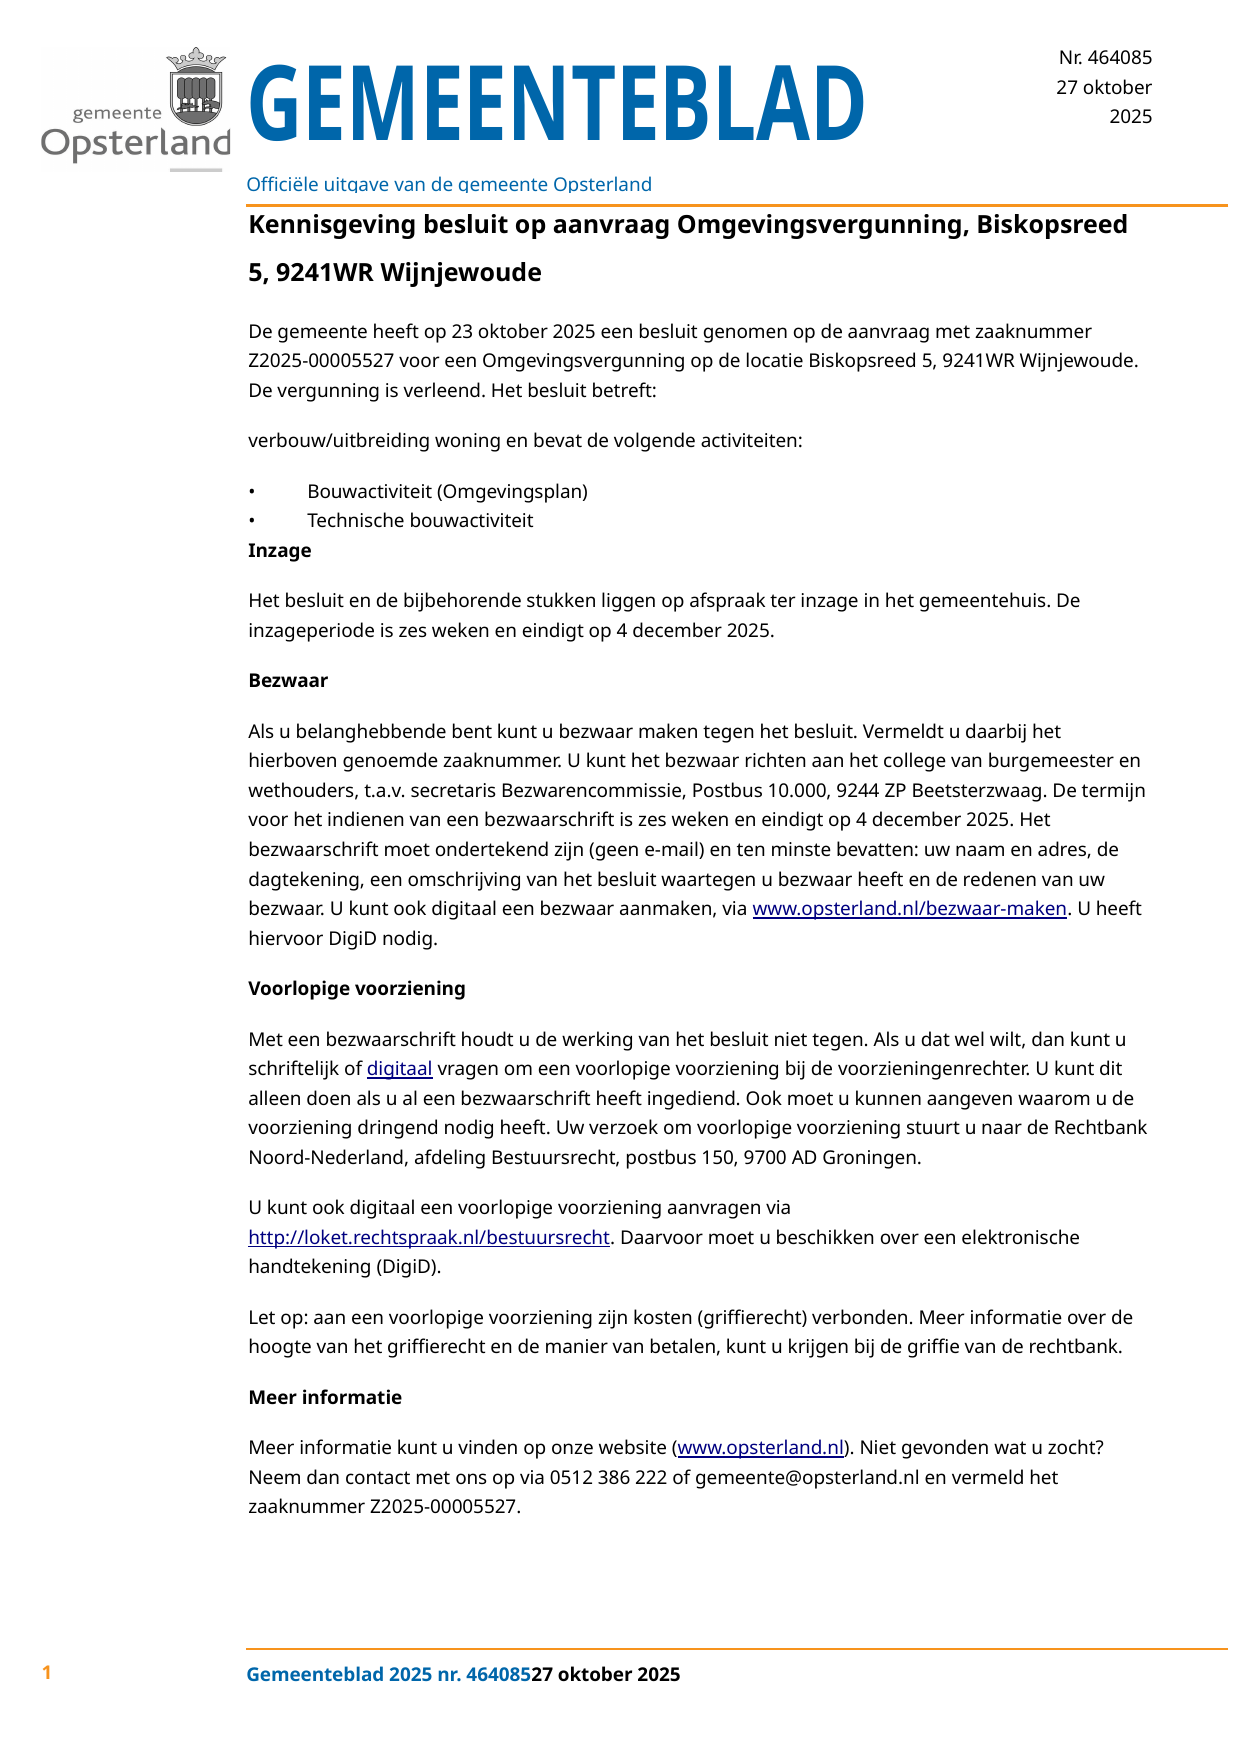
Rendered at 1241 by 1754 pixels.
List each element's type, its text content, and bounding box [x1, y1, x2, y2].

list Bouwactiviteit (Omgevingsplan) [248, 478, 1152, 504]
text verbouw/uitbreiding woning en bevat de volgende activiteiten: [248, 427, 1152, 453]
picture [41, 47, 231, 172]
text Meer informatie [248, 1384, 1152, 1410]
list Technische bouwactiviteit [248, 507, 1152, 533]
text Voorlopige voorziening [248, 975, 1152, 1001]
text U kunt ook digitaal een voorlopige voorziening aanvragen via http://loket.rechtspraak.nl/bestuursrecht. Daarvoor moet u beschikken over een elektronische handtekening (DigiD). [248, 1194, 1152, 1279]
text Het besluit en de bijbehorende stukken liggen op afspraak ter inzage in het gemeentehuis. De inzageperiode is zes weken en eindigt op 4 december 2025. [248, 587, 1152, 643]
text Meer informatie kunt u vinden op onze website (www.opsterland.nl). Niet gevonden wat u zocht? Neem dan contact met ons op via 0512 386 222 of gemeente@opsterland.nl en vermeld het zaaknummer Z2025-00005527. [248, 1434, 1152, 1519]
text Bezwaar [248, 667, 1152, 693]
text Kennisgeving besluit op aanvraag Omgevingsvergunning, Biskopsreed 5, 9241WR Wijnjewoude [248, 207, 1152, 288]
text Met een bezwaarschrift houdt u de werking van het besluit niet tegen. Als u dat wel wilt, dan kunt u schriftelijk of digitaal vragen om een voorlopige voorziening bij de voorzieningenrechter. U kunt dit alleen doen als u al een bezwaarschrift heeft ingediend. Ook moet u kunnen aangeven waarom u de voorziening dringend nodig heeft. Uw verzoek om voorlopige voorziening stuurt u naar de Rechtbank Noord-Nederland, afdeling Bestuursrecht, postbus 150, 9700 AD Groningen. [248, 1026, 1152, 1170]
text Let op: aan een voorlopige voorziening zijn kosten (griffierecht) verbonden. Meer informatie over de hoogte van het griffierecht en de manier van betalen, kunt u krijgen bij de griffie van de rechtbank. [248, 1304, 1152, 1359]
text Als u belanghebbende bent kunt u bezwaar maken tegen het besluit. Vermeldt u daarbij het hierboven genoemde zaaknummer. U kunt het bezwaar richten aan het college van burgemeester en wethouders, t.a.v. secretaris Bezwarencommissie, Postbus 10.000, 9244 ZP Beetsterzwaag. De termijn voor het indienen van een bezwaarschrift is zes weken en eindigt op 4 december 2025. Het bezwaarschrift moet ondertekend zijn (geen e-mail) en ten minste bevatten: uw naam en adres, de dagtekening, een omschrijving van het besluit waartegen u bezwaar heeft en de redenen van uw bezwaar. U kunt ook digitaal een bezwaar aanmaken, via www.opsterland.nl/bezwaar-maken. U heeft hiervoor DigiD nodig. [248, 718, 1152, 951]
text Inzage [248, 537, 1152, 563]
text De gemeente heeft op 23 oktober 2025 een besluit genomen op de aanvraag met zaaknummer Z2025-00005527 voor een Omgevingsvergunning op de locatie Biskopsreed 5, 9241WR Wijnjewoude. De vergunning is verleend. Het besluit betreft: [248, 318, 1152, 403]
